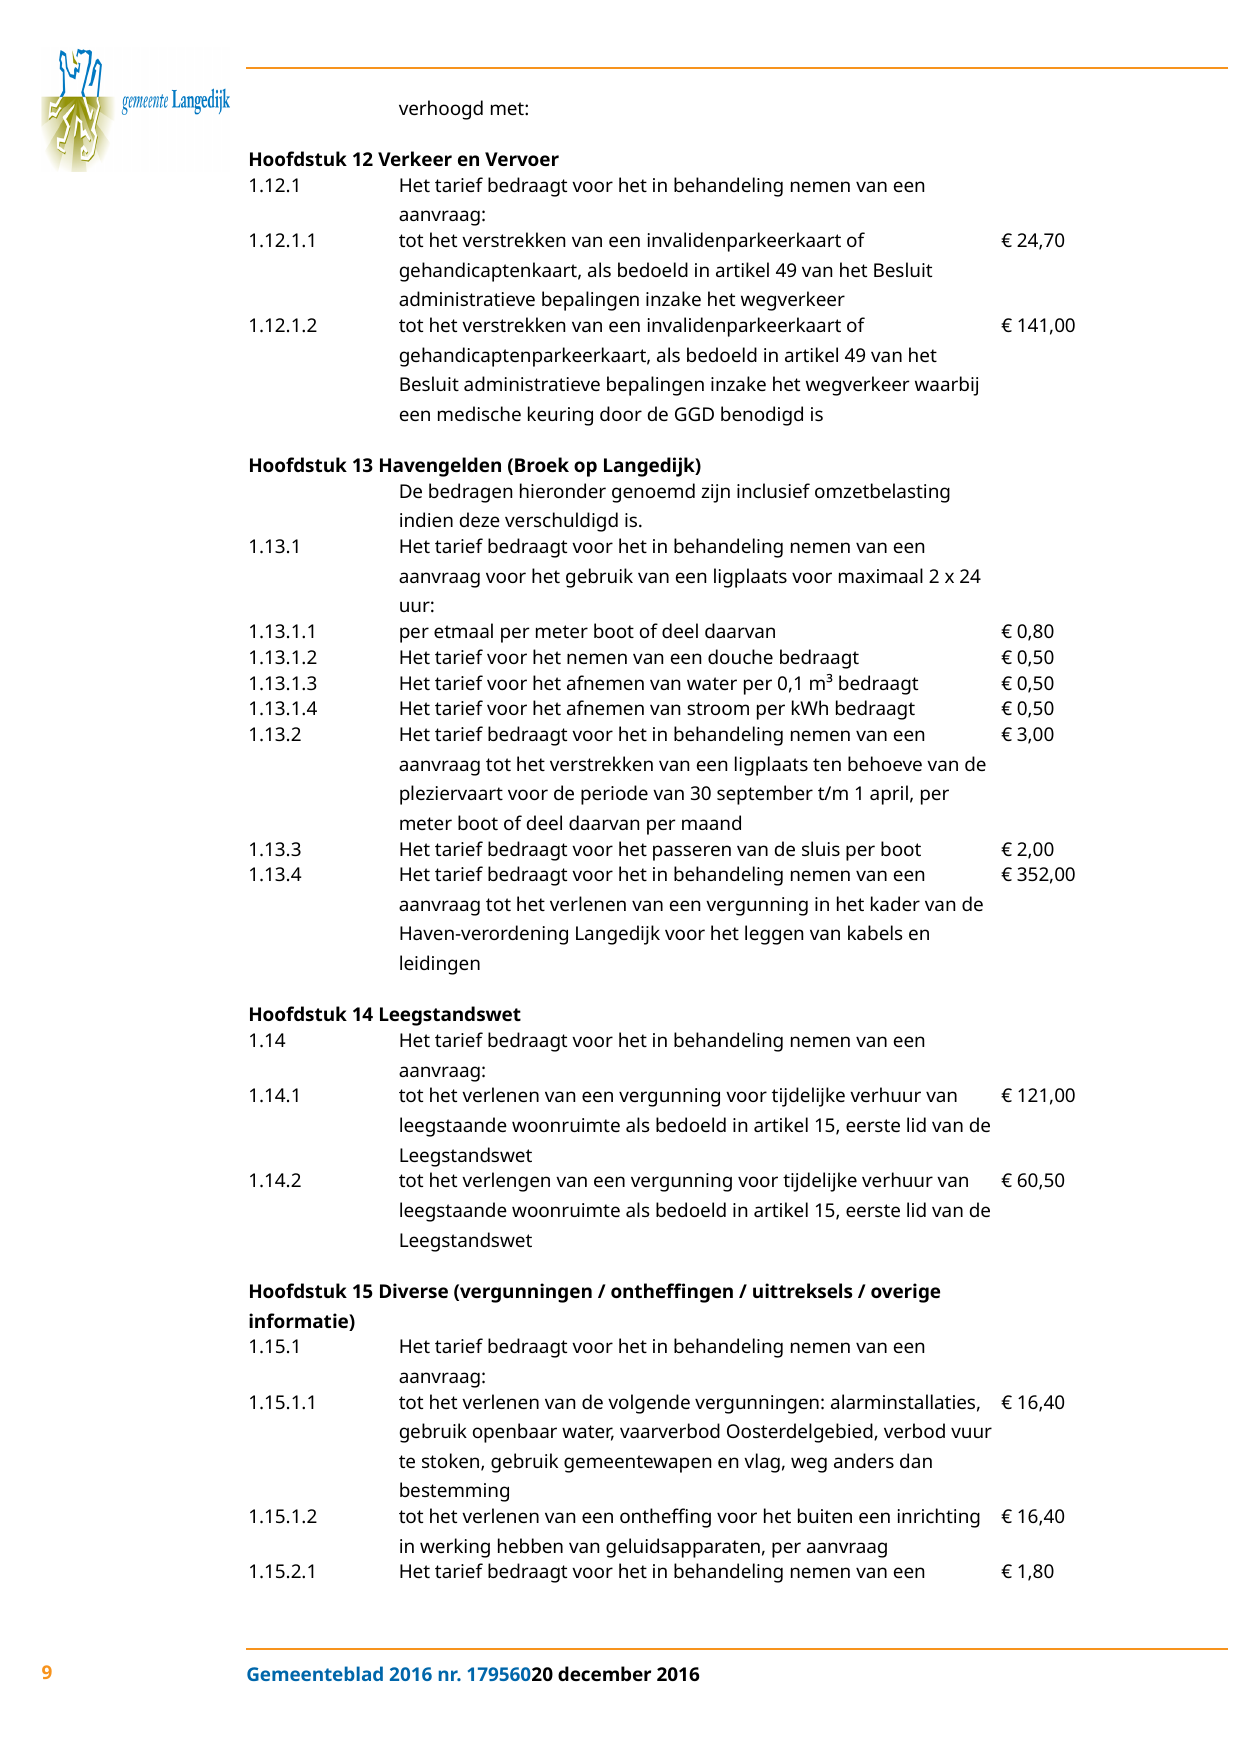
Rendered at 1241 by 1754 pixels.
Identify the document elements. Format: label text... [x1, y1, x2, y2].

table_cell € 16,40 [1001, 1503, 1152, 1559]
table_cell 1.13.1 [248, 534, 398, 618]
table_cell 1.13.1.4 [248, 696, 398, 721]
table_cell [248, 427, 398, 452]
table_cell 1.12.1.1 [248, 227, 398, 312]
table_cell Het tarief bedraagt voor het in behandeling nemen van een aanvraag voor het gebruik van een ligplaats voor maximaal 2 x 24 uur: [399, 534, 1001, 618]
table_cell [1001, 95, 1152, 121]
table_cell € 24,70 [1001, 227, 1152, 312]
table_cell 1.15.1.1 [248, 1389, 398, 1503]
table_cell € 1,80 [1001, 1559, 1152, 1584]
table_cell 1.13.2 [248, 721, 398, 836]
table_cell € 0,50 [1001, 670, 1152, 696]
table_cell 1.13.1.2 [248, 644, 398, 670]
table_cell 1.12.1 [248, 172, 398, 227]
table_cell [1001, 534, 1152, 618]
table_cell Het tarief bedraagt voor het in behandeling nemen van een aanvraag: [399, 1028, 1001, 1083]
table_cell € 0,80 [1001, 618, 1152, 644]
table_cell [1001, 453, 1152, 478]
table_cell tot het verlengen van een vergunning voor tijdelijke verhuur van leegstaande woonruimte als bedoeld in artikel 15, eerste lid van de Leegstandswet [399, 1168, 1001, 1252]
table_cell Hoofdstuk 14 Leegstandswet [248, 1002, 1001, 1027]
table_cell Het tarief bedraagt voor het in behandeling nemen van een [399, 1559, 1001, 1584]
table_cell [1001, 1278, 1152, 1333]
table_cell [399, 976, 1001, 1002]
table_cell Het tarief voor het nemen van een douche bedraagt [399, 644, 1001, 670]
table_cell 1.14.1 [248, 1083, 398, 1168]
table_cell [399, 1253, 1001, 1278]
table_cell [248, 478, 398, 533]
table_cell 1.14 [248, 1028, 398, 1083]
table_cell tot het verlenen van de volgende vergunningen: alarminstallaties, gebruik openbaar water, vaarverbod Oosterdelgebied, verbod vuur te stoken, gebruik gemeentewapen en vlag, weg anders dan bestemming [399, 1389, 1001, 1503]
table_cell Het tarief bedraagt voor het passeren van de sluis per boot [399, 836, 1001, 861]
table_cell Het tarief voor het afnemen van water per 0,1 m³ bedraagt [399, 670, 1001, 696]
table_cell [248, 1253, 398, 1278]
table_cell 1.15.1 [248, 1334, 398, 1389]
table_cell € 60,50 [1001, 1168, 1152, 1252]
table_cell [1001, 1002, 1152, 1027]
table_cell € 141,00 [1001, 312, 1152, 427]
table_cell tot het verstrekken van een invalidenparkeerkaart of gehandicaptenkaart, als bedoeld in artikel 49 van het Besluit administratieve bepalingen inzake het wegverkeer [399, 227, 1001, 312]
table_cell [1001, 478, 1152, 533]
table_cell 1.13.4 [248, 861, 398, 976]
table_cell Hoofdstuk 15 Diverse (vergunningen / ontheffingen / uittreksels / overige informatie) [248, 1278, 1001, 1333]
table_cell tot het verlenen van een vergunning voor tijdelijke verhuur van leegstaande woonruimte als bedoeld in artikel 15, eerste lid van de Leegstandswet [399, 1083, 1001, 1168]
table_cell Het tarief voor het afnemen van stroom per kWh bedraagt [399, 696, 1001, 721]
table_cell [1001, 976, 1152, 1002]
table_cell 1.12.1.2 [248, 312, 398, 427]
table_cell [1001, 172, 1152, 227]
table_cell € 0,50 [1001, 696, 1152, 721]
table_cell € 352,00 [1001, 861, 1152, 976]
table_cell € 3,00 [1001, 721, 1152, 836]
table_cell 1.14.2 [248, 1168, 398, 1252]
table_cell [399, 427, 1001, 452]
table_cell 1.13.3 [248, 836, 398, 861]
table_cell € 121,00 [1001, 1083, 1152, 1168]
table_cell Hoofdstuk 13 Havengelden (Broek op Langedijk) [248, 453, 1001, 478]
table_cell 1.13.1.1 [248, 618, 398, 644]
table_cell [1001, 427, 1152, 452]
table_cell [248, 976, 398, 1002]
table_cell [1001, 1334, 1152, 1389]
table_cell De bedragen hieronder genoemd zijn inclusief omzetbelasting indien deze verschuldigd is. [399, 478, 1001, 533]
table_cell Het tarief bedraagt voor het in behandeling nemen van een aanvraag: [399, 172, 1001, 227]
table_cell tot het verstrekken van een invalidenparkeerkaart of gehandicaptenparkeerkaart, als bedoeld in artikel 49 van het Besluit administratieve bepalingen inzake het wegverkeer waarbij een medische keuring door de GGD benodigd is [399, 312, 1001, 427]
table_cell 1.15.1.2 [248, 1503, 398, 1559]
picture [41, 47, 231, 172]
table_cell 1.13.1.3 [248, 670, 398, 696]
table_cell 1.15.2.1 [248, 1559, 398, 1584]
table_cell Het tarief bedraagt voor het in behandeling nemen van een aanvraag tot het verstrekken van een ligplaats ten behoeve van de pleziervaart voor de periode van 30 september t/m 1 april, per meter boot of deel daarvan per maand [399, 721, 1001, 836]
table_cell per etmaal per meter boot of deel daarvan [399, 618, 1001, 644]
table_cell [1001, 146, 1152, 172]
table_cell Het tarief bedraagt voor het in behandeling nemen van een aanvraag tot het verlenen van een vergunning in het kader van de Haven-verordening Langedijk voor het leggen van kabels en leidingen [399, 861, 1001, 976]
table_cell [248, 121, 398, 146]
table_cell Hoofdstuk 12 Verkeer en Vervoer [248, 146, 1001, 172]
table_cell [399, 121, 1001, 146]
table_cell [248, 95, 398, 121]
table_cell € 0,50 [1001, 644, 1152, 670]
table_cell tot het verlenen van een ontheffing voor het buiten een inrichting in werking hebben van geluidsapparaten, per aanvraag [399, 1503, 1001, 1559]
table_cell verhoogd met: [399, 95, 1001, 121]
table_cell € 16,40 [1001, 1389, 1152, 1503]
table_cell [1001, 1253, 1152, 1278]
table_cell [1001, 1028, 1152, 1083]
table_cell [1001, 121, 1152, 146]
table_cell Het tarief bedraagt voor het in behandeling nemen van een aanvraag: [399, 1334, 1001, 1389]
table_cell € 2,00 [1001, 836, 1152, 861]
